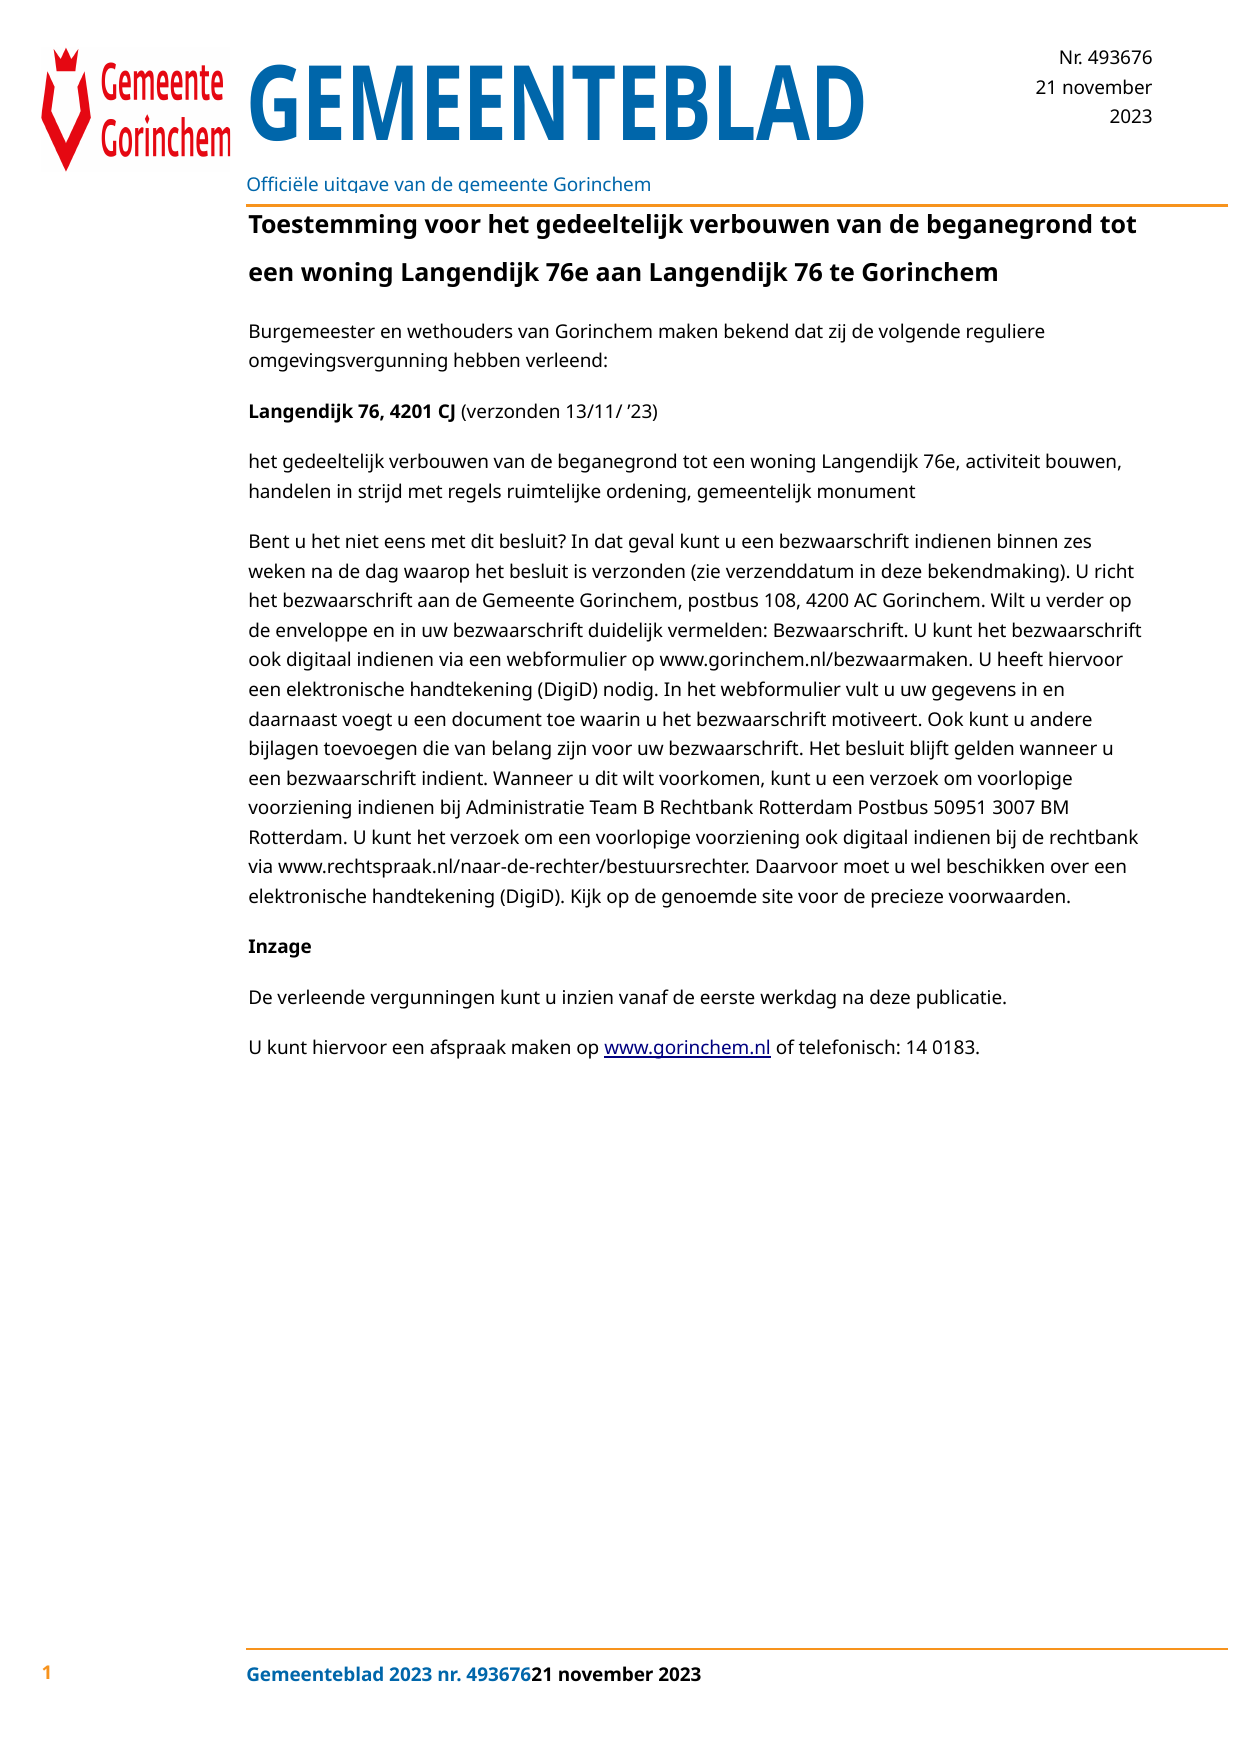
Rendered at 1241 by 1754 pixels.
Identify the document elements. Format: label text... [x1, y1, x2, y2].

text Toestemming voor het gedeeltelijk verbouwen van de beganegrond tot een woning Langendijk 76e aan Langendijk 76 te Gorinchem [248, 207, 1152, 288]
text De verleende vergunningen kunt u inzien vanaf de eerste werkdag na deze publicatie. [248, 984, 1152, 1010]
text Inzage [248, 934, 1152, 959]
text Bent u het niet eens met dit besluit? In dat geval kunt u een bezwaarschrift indienen binnen zes weken na de dag waarop het besluit is verzonden (zie verzenddatum in deze bekendmaking). U richt het bezwaarschrift aan de Gemeente Gorinchem, postbus 108, 4200 AC Gorinchem. Wilt u verder op de enveloppe en in uw bezwaarschrift duidelijk vermelden: Bezwaarschrift. U kunt het bezwaarschrift ook digitaal indienen via een webformulier op www.gorinchem.nl/bezwaarmaken. U heeft hiervoor een elektronische handtekening (DigiD) nodig. In het webformulier vult u uw gegevens in en daarnaast voegt u een document toe waarin u het bezwaarschrift motiveert. Ook kunt u andere bijlagen toevoegen die van belang zijn voor uw bezwaarschrift. Het besluit blijft gelden wanneer u een bezwaarschrift indient. Wanneer u dit wilt voorkomen, kunt u een verzoek om voorlopige voorziening indienen bij Administratie Team B Rechtbank Rotterdam Postbus 50951 3007 BM Rotterdam. U kunt het verzoek om een voorlopige voorziening ook digitaal indienen bij de rechtbank via www.rechtspraak.nl/naar-de-rechter/bestuursrechter. Daarvoor moet u wel beschikken over een elektronische handtekening (DigiD). Kijk op de genoemde site voor de precieze voorwaarden. [248, 528, 1152, 909]
picture [41, 47, 231, 172]
text Langendijk 76, 4201 CJ (verzonden 13/11/ ’23) [248, 398, 1152, 424]
text Burgemeester en wethouders van Gorinchem maken bekend dat zij de volgende reguliere omgevingsvergunning hebben verleend: [248, 318, 1152, 373]
text U kunt hiervoor een afspraak maken op www.gorinchem.nl of telefonisch: 14 0183. [248, 1034, 1152, 1060]
text het gedeeltelijk verbouwen van de beganegrond tot een woning Langendijk 76e, activiteit bouwen, handelen in strijd met regels ruimtelijke ordening, gemeentelijk monument [248, 448, 1152, 504]
